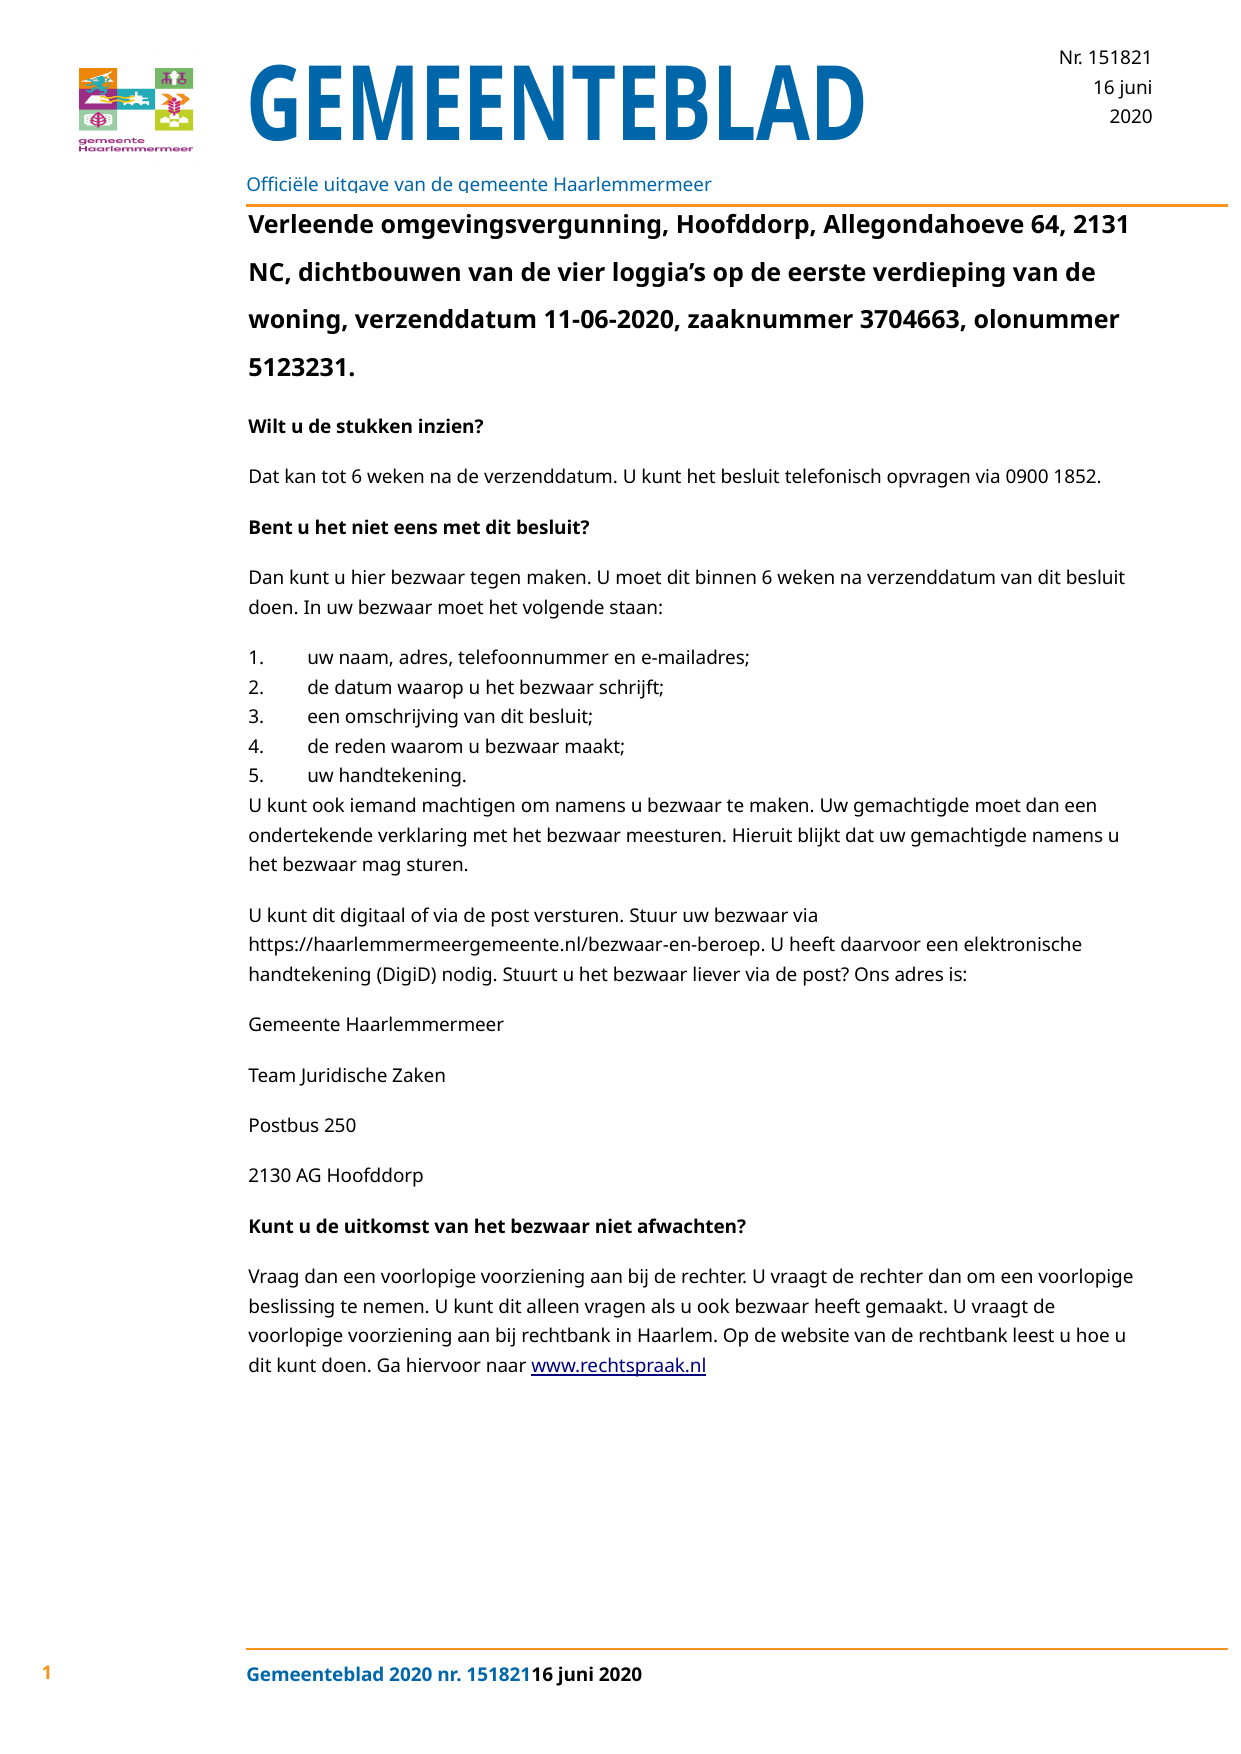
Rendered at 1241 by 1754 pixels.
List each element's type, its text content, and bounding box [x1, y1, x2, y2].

text 2130 AG Hoofddorp [248, 1163, 1152, 1188]
text Wilt u de stukken inzien? [248, 413, 1152, 439]
text Vraag dan een voorlopige voorziening aan bij de rechter. U vraagt de rechter dan om een voorlopige beslissing te nemen. U kunt dit alleen vragen als u ook bezwaar heeft gemaakt. U vraagt de voorlopige voorziening aan bij rechtbank in Haarlem. Op de website van de rechtbank leest u hoe u dit kunt doen. Ga hiervoor naar www.rechtspraak.nl [248, 1263, 1152, 1378]
text Verleende omgevingsvergunning, Hoofddorp, Allegondahoeve 64, 2131 NC, dichtbouwen van de vier loggia’s op de eerste verdieping van de woning, verzenddatum 11-06-2020, zaaknummer 3704663, olonummer 5123231. [248, 207, 1152, 384]
list uw handtekening. [248, 763, 1152, 788]
list de reden waarom u bezwaar maakt; [248, 733, 1152, 759]
text Dan kunt u hier bezwaar tegen maken. U moet dit binnen 6 weken na verzenddatum van dit besluit doen. In uw bezwaar moet het volgende staan: [248, 564, 1152, 620]
text Gemeente Haarlemmermeer [248, 1011, 1152, 1037]
picture [41, 47, 231, 172]
list de datum waarop u het bezwaar schrijft; [248, 674, 1152, 700]
text Team Juridische Zaken [248, 1062, 1152, 1088]
text Postbus 250 [248, 1112, 1152, 1138]
text U kunt ook iemand machtigen om namens u bezwaar te maken. Uw gemachtigde moet dan een ondertekende verklaring met het bezwaar meesturen. Hieruit blijkt dat uw gemachtigde namens u het bezwaar mag sturen. [248, 792, 1152, 877]
text Bent u het niet eens met dit besluit? [248, 514, 1152, 540]
text Kunt u de uitkomst van het bezwaar niet afwachten? [248, 1213, 1152, 1239]
list een omschrijving van dit besluit; [248, 703, 1152, 729]
list uw naam, adres, telefoonnummer en e-mailadres; [248, 644, 1152, 670]
text Dat kan tot 6 weken na de verzenddatum. U kunt het besluit telefonisch opvragen via 0900 1852. [248, 463, 1152, 489]
text U kunt dit digitaal of via de post versturen. Stuur uw bezwaar via https://haarlemmermeergemeente.nl/bezwaar-en-beroep. U heeft daarvoor een elektronische handtekening (DigiD) nodig. Stuurt u het bezwaar liever via de post? Ons adres is: [248, 902, 1152, 987]
